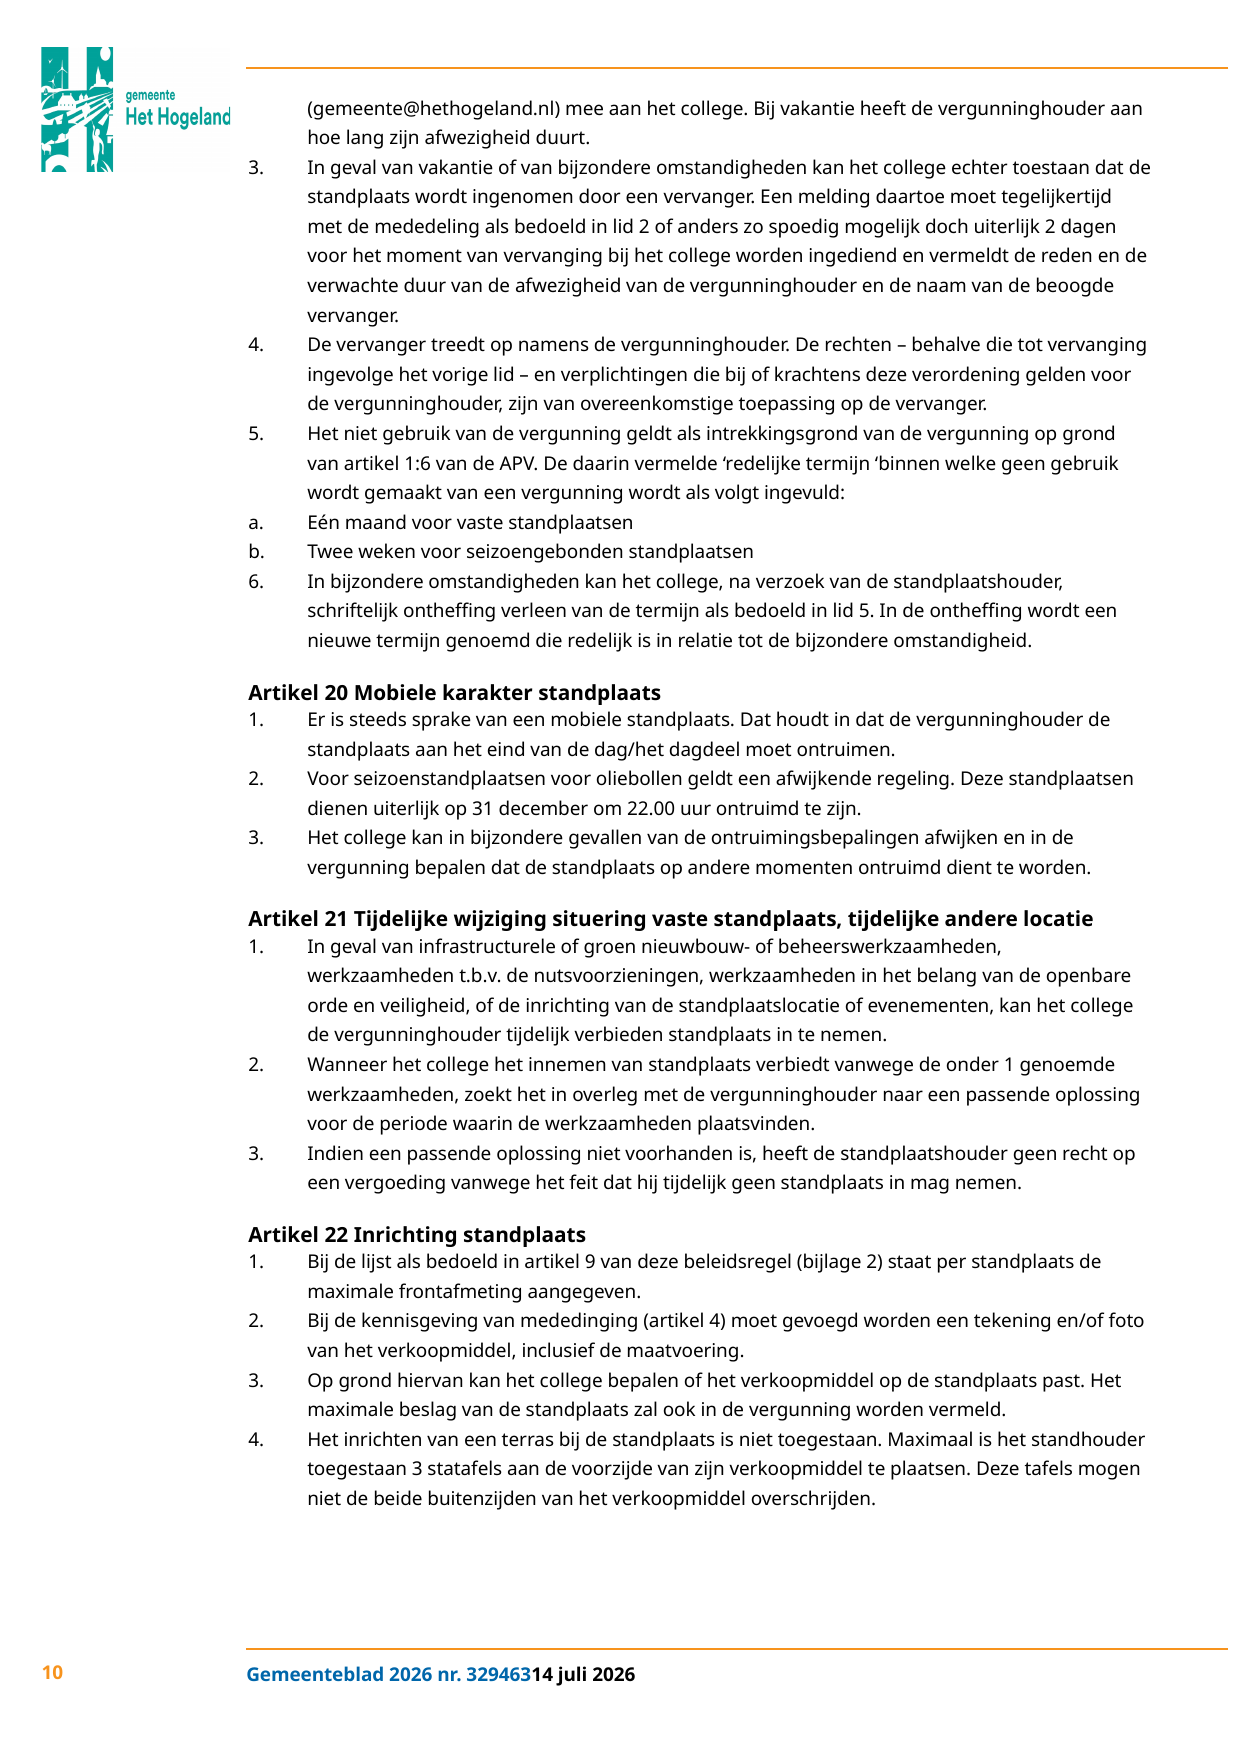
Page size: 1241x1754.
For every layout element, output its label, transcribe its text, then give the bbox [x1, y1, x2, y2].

list (gemeente@hethogeland.nl) mee aan het college. Bij vakantie heeft de vergunninghouder aan hoe lang zijn afwezigheid duurt. [248, 95, 1152, 150]
text Artikel 20 Mobiele karakter standplaats [248, 678, 1152, 706]
list Indien een passende oplossing niet voorhanden is, heeft de standplaatshouder geen recht op een vergoeding vanwege het feit dat hij tijdelijk geen standplaats in mag nemen. [248, 1140, 1152, 1195]
list Wanneer het college het innemen van standplaats verbiedt vanwege de onder 1 genoemde werkzaamheden, zoekt het in overleg met de vergunninghouder naar een passende oplossing voor de periode waarin de werkzaamheden plaatsvinden. [248, 1051, 1152, 1136]
list Voor seizoenstandplaatsen voor oliebollen geldt een afwijkende regeling. Deze standplaatsen dienen uiterlijk op 31 december om 22.00 uur ontruimd te zijn. [248, 765, 1152, 821]
list In bijzondere omstandigheden kan het college, na verzoek van de standplaatshouder, schriftelijk ontheffing verleen van de termijn als bedoeld in lid 5. In de ontheffing wordt een nieuwe termijn genoemd die redelijk is in relatie tot de bijzondere omstandigheid. [248, 568, 1152, 653]
list In geval van vakantie of van bijzondere omstandigheden kan het college echter toestaan dat de standplaats wordt ingenomen door een vervanger. Een melding daartoe moet tegelijkertijd met de mededeling als bedoeld in lid 2 of anders zo spoedig mogelijk doch uiterlijk 2 dagen voor het moment van vervanging bij het college worden ingediend en vermeldt de reden en de verwachte duur van de afwezigheid van de vergunninghouder en de naam van de beoogde vervanger. [248, 154, 1152, 328]
list In geval van infrastructurele of groen nieuwbouw- of beheerswerkzaamheden, werkzaamheden t.b.v. de nutsvoorzieningen, werkzaamheden in het belang van de openbare orde en veiligheid, of de inrichting van de standplaatslocatie of evenementen, kan het college de vergunninghouder tijdelijk verbieden standplaats in te nemen. [248, 933, 1152, 1047]
list Eén maand voor vaste standplaatsen [248, 509, 1152, 535]
list Twee weken voor seizoengebonden standplaatsen [248, 538, 1152, 564]
list Bij de lijst als bedoeld in artikel 9 van deze beleidsregel (bijlage 2) staat per standplaats de maximale frontafmeting aangegeven. [248, 1248, 1152, 1304]
list Het college kan in bijzondere gevallen van de ontruimingsbepalingen afwijken en in de vergunning bepalen dat de standplaats op andere momenten ontruimd dient te worden. [248, 824, 1152, 880]
list Het inrichten van een terras bij de standplaats is niet toegestaan. Maximaal is het standhouder toegestaan 3 statafels aan de voorzijde van zijn verkoopmiddel te plaatsen. Deze tafels mogen niet de beide buitenzijden van het verkoopmiddel overschrijden. [248, 1426, 1152, 1511]
text Artikel 21 Tijdelijke wijziging situering vaste standplaats, tijdelijke andere locatie [248, 904, 1152, 933]
picture [41, 47, 231, 172]
list De vervanger treedt op namens de vergunninghouder. De rechten – behalve die tot vervanging ingevolge het vorige lid – en verplichtingen die bij of krachtens deze verordening gelden voor de vergunninghouder, zijn van overeenkomstige toepassing op de vervanger. [248, 331, 1152, 416]
list Op grond hiervan kan het college bepalen of het verkoopmiddel op de standplaats past. Het maximale beslag van de standplaats zal ook in de vergunning worden vermeld. [248, 1367, 1152, 1422]
list Het niet gebruik van de vergunning geldt als intrekkingsgrond van de vergunning op grond van artikel 1:6 van de APV. De daarin vermelde ‘redelijke termijn ‘binnen welke geen gebruik wordt gemaakt van een vergunning wordt als volgt ingevuld: [248, 420, 1152, 505]
text Artikel 22 Inrichting standplaats [248, 1220, 1152, 1248]
list Bij de kennisgeving van mededinging (artikel 4) moet gevoegd worden een tekening en/of foto van het verkoopmiddel, inclusief de maatvoering. [248, 1308, 1152, 1363]
list Er is steeds sprake van een mobiele standplaats. Dat houdt in dat de vergunninghouder de standplaats aan het eind van de dag/het dagdeel moet ontruimen. [248, 706, 1152, 761]
